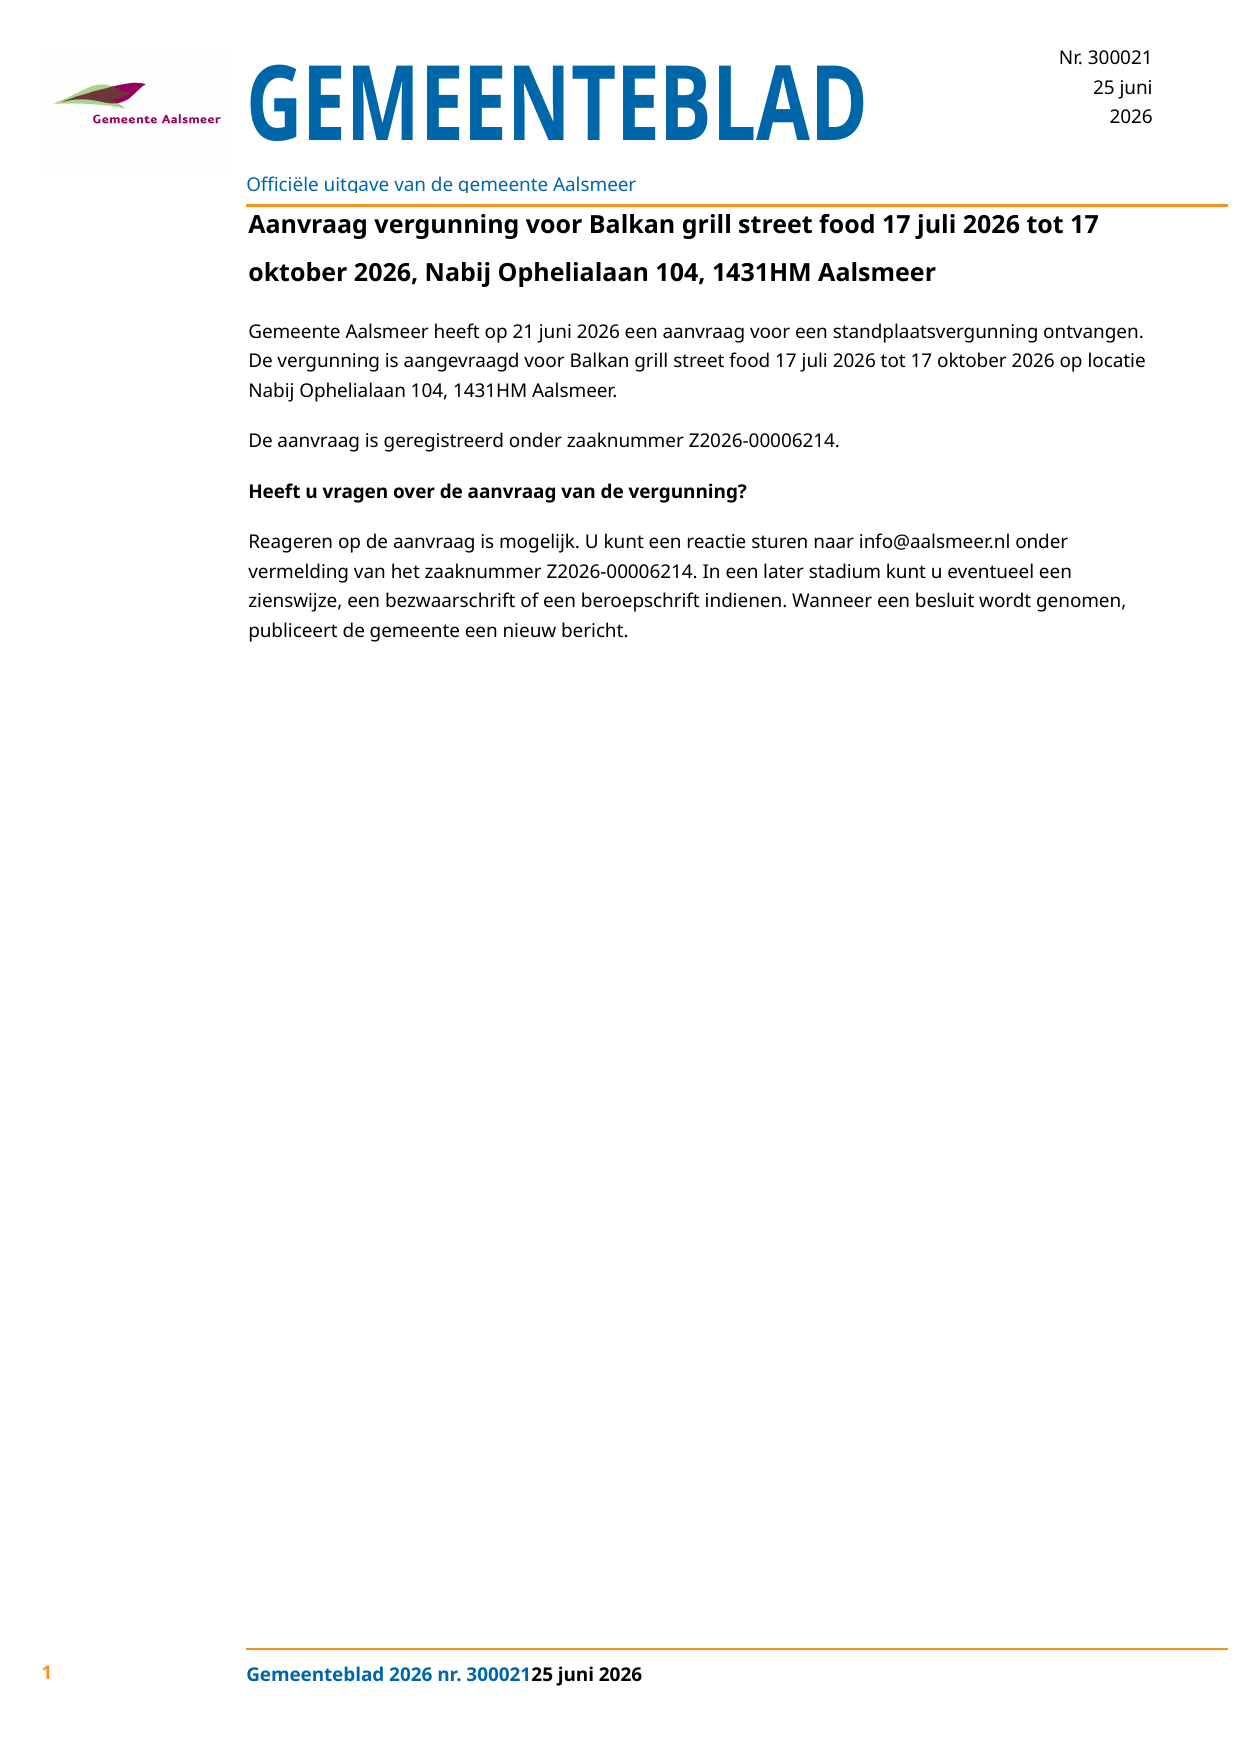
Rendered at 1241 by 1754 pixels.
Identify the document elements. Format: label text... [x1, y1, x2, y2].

text Gemeente Aalsmeer heeft op 21 juni 2026 een aanvraag voor een standplaatsvergunning ontvangen. De vergunning is aangevraagd voor Balkan grill street food 17 juli 2026 tot 17 oktober 2026 op locatie Nabij Ophelialaan 104, 1431HM Aalsmeer. [248, 318, 1152, 403]
text De aanvraag is geregistreerd onder zaaknummer Z2026-00006214. [248, 427, 1152, 453]
picture [41, 47, 231, 172]
text Aanvraag vergunning voor Balkan grill street food 17 juli 2026 tot 17 oktober 2026, Nabij Ophelialaan 104, 1431HM Aalsmeer [248, 207, 1152, 288]
text Heeft u vragen over de aanvraag van de vergunning? [248, 478, 1152, 504]
text Reageren op de aanvraag is mogelijk. U kunt een reactie sturen naar info@aalsmeer.nl onder vermelding van het zaaknummer Z2026-00006214. In een later stadium kunt u eventueel een zienswijze, een bezwaarschrift of een beroepschrift indienen. Wanneer een besluit wordt genomen, publiceert de gemeente een nieuw bericht. [248, 528, 1152, 643]
